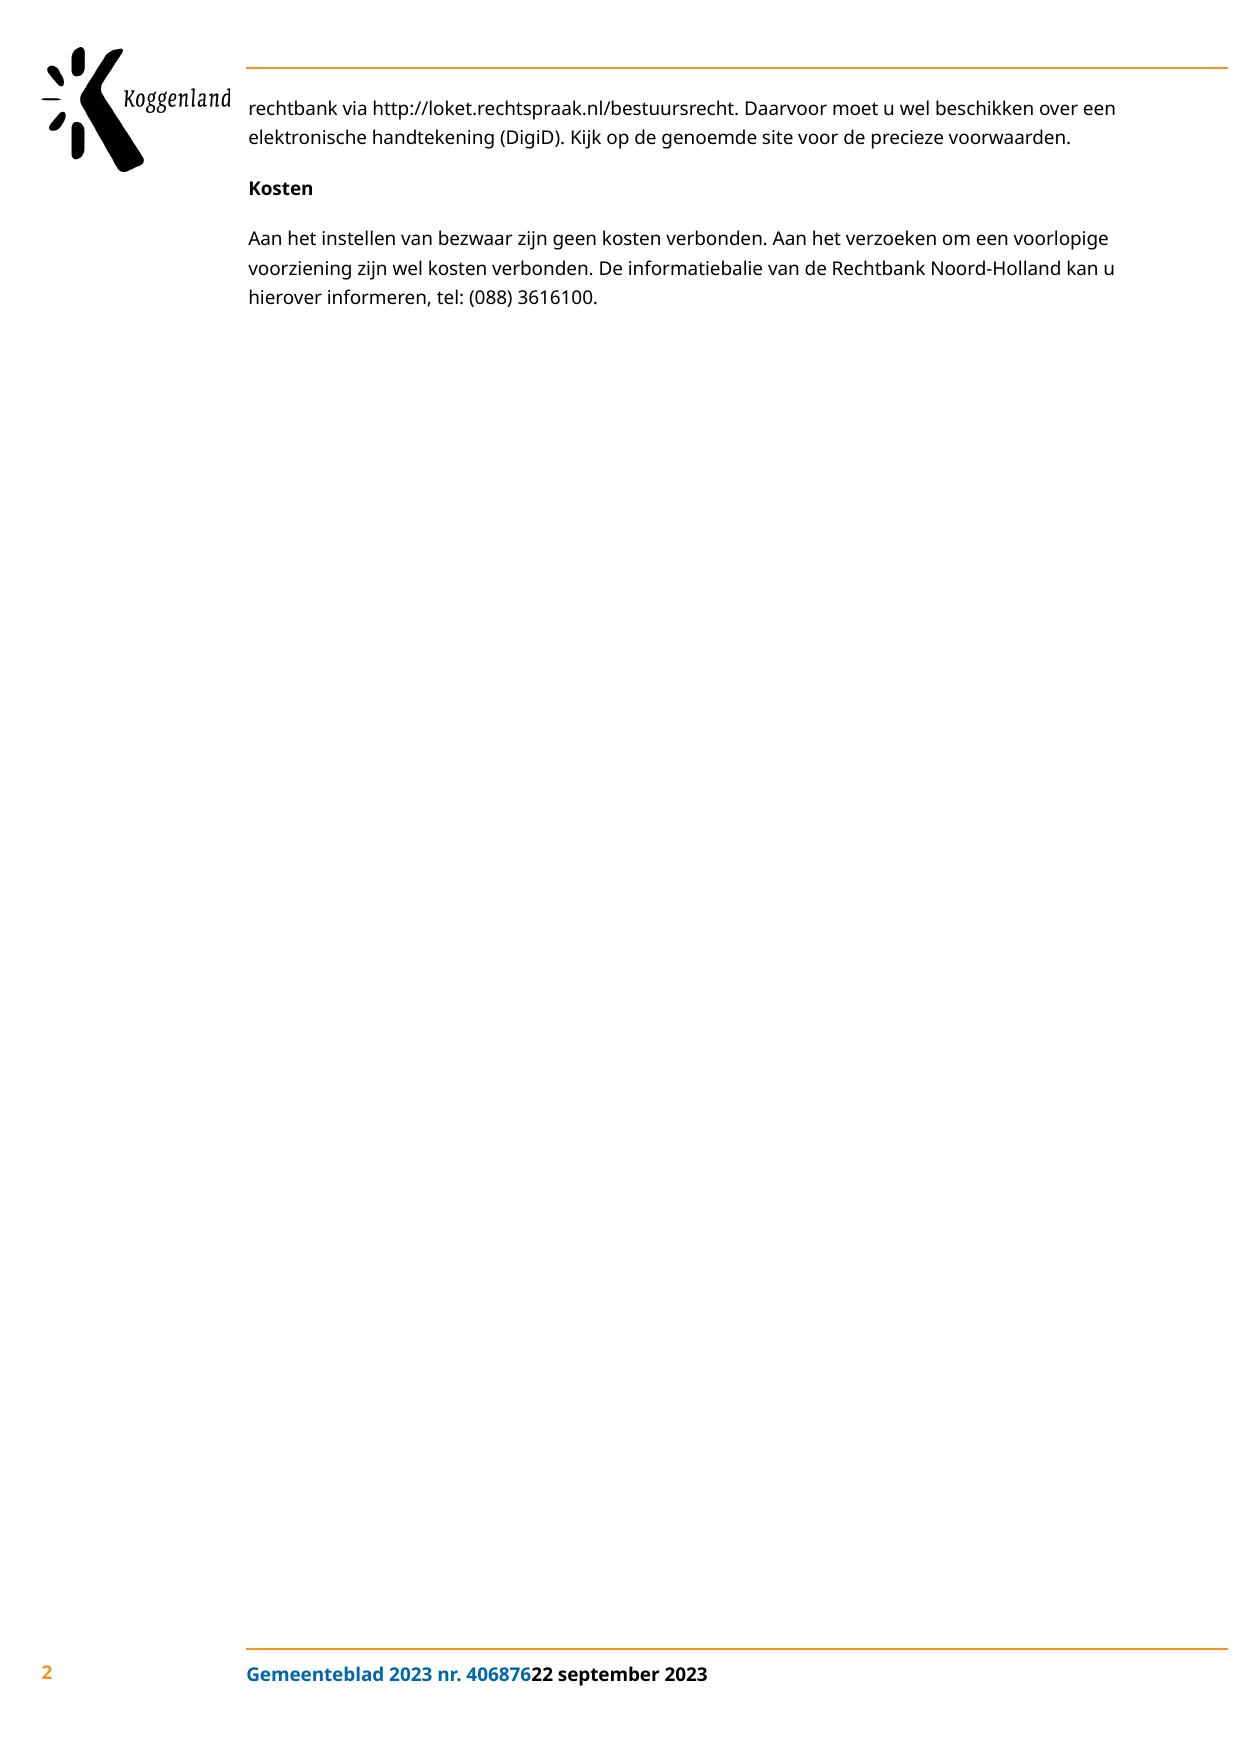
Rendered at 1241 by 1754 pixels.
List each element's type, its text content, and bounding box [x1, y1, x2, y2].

picture [41, 47, 231, 172]
text Aan het instellen van bezwaar zijn geen kosten verbonden. Aan het verzoeken om een voorlopige voorziening zijn wel kosten verbonden. De informatiebalie van de Rechtbank Noord-Holland kan u hierover informeren, tel: (088) 3616100. [248, 225, 1152, 310]
text Kosten [248, 175, 1152, 201]
text rechtbank via http://loket.rechtspraak.nl/bestuursrecht. Daarvoor moet u wel beschikken over een elektronische handtekening (DigiD). Kijk op de genoemde site voor de precieze voorwaarden. [248, 95, 1152, 150]
